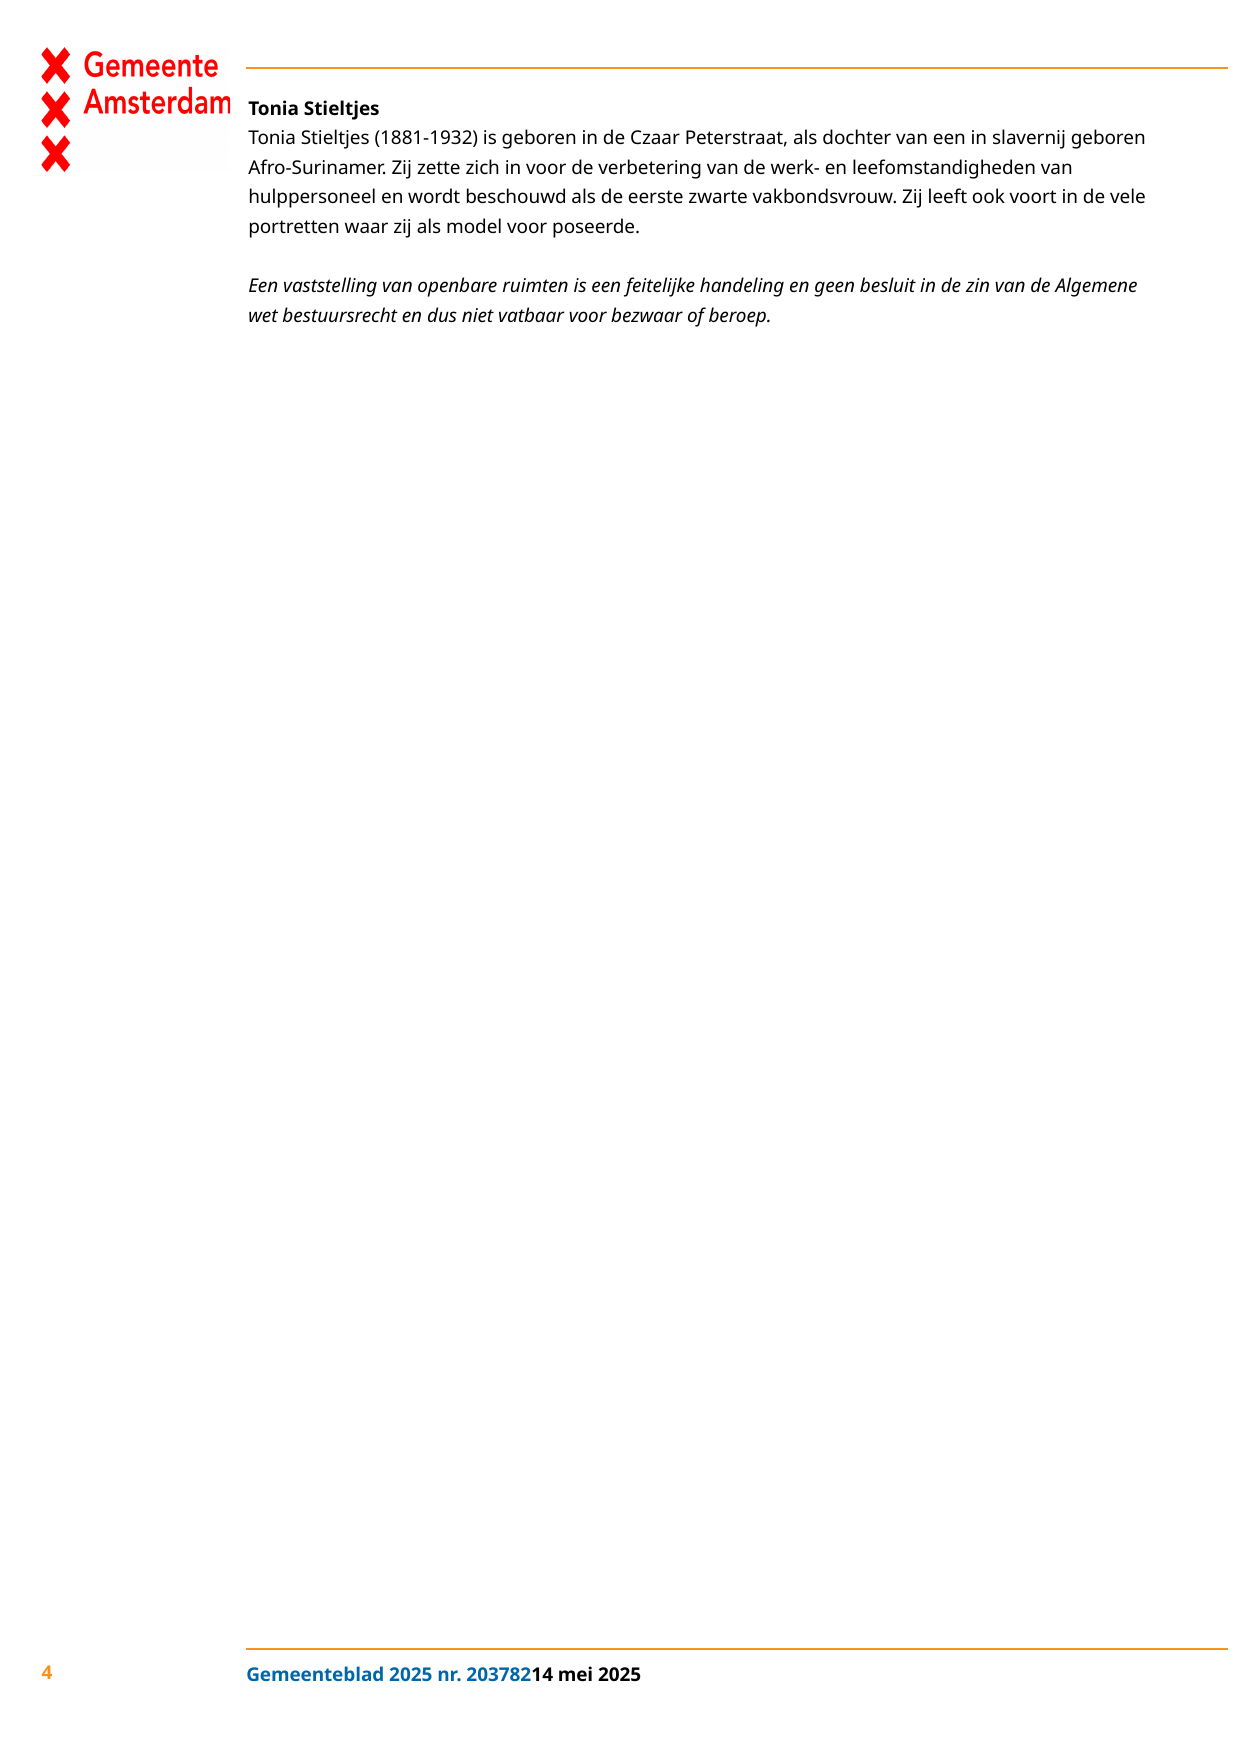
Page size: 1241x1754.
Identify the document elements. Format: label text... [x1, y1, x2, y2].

text Tonia Stieltjes [248, 95, 1152, 121]
text Tonia Stieltjes (1881-1932) is geboren in de Czaar Peterstraat, als dochter van een in slavernij geboren Afro-Surinamer. Zij zette zich in voor de verbetering van de werk- en leefomstandigheden van hulppersoneel en wordt beschouwd als de eerste zwarte vakbondsvrouw. Zij leeft ook voort in de vele portretten waar zij als model voor poseerde. [248, 124, 1152, 239]
picture [41, 47, 231, 172]
text Een vaststelling van openbare ruimten is een feitelijke handeling en geen besluit in de zin van de Algemene wet bestuursrecht en dus niet vatbaar voor bezwaar of beroep. [248, 272, 1152, 328]
